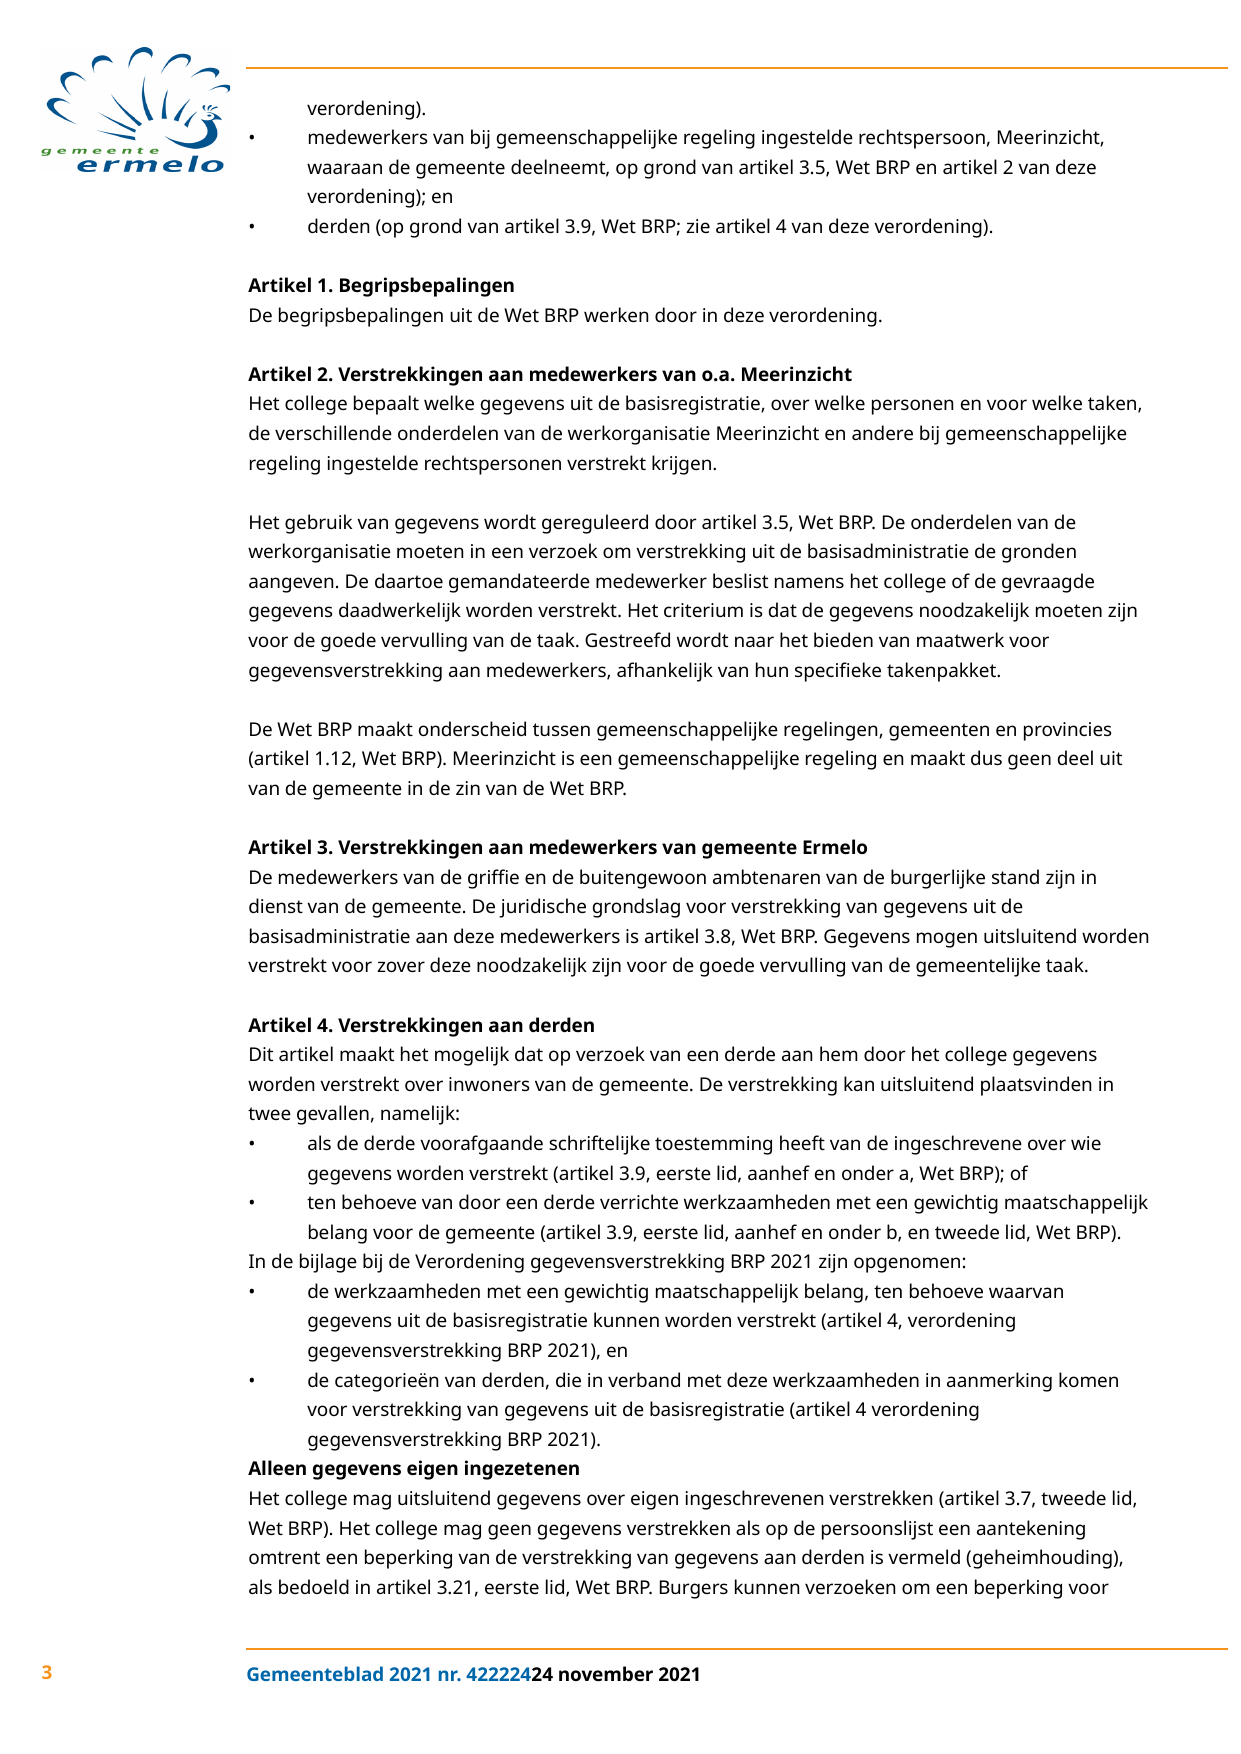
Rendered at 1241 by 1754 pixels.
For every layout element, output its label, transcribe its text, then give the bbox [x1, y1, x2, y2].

list als de derde voorafgaande schriftelijke toestemming heeft van de ingeschrevene over wie gegevens worden verstrekt (artikel 3.9, eerste lid, aanhef en onder a, Wet BRP); of [248, 1130, 1152, 1186]
text Het gebruik van gegevens wordt gereguleerd door artikel 3.5, Wet BRP. De onderdelen van de werkorganisatie moeten in een verzoek om verstrekking uit de basisadministratie de gronden aangeven. De daartoe gemandateerde medewerker beslist namens het college of de gevraagde gegevens daadwerkelijk worden verstrekt. Het criterium is dat de gegevens noodzakelijk moeten zijn voor de goede vervulling van de taak. Gestreefd wordt naar het bieden van maatwerk voor gegevensverstrekking aan medewerkers, afhankelijk van hun specifieke takenpakket. [248, 509, 1152, 683]
list de categorieën van derden, die in verband met deze werkzaamheden in aanmerking komen voor verstrekking van gegevens uit de basisregistratie (artikel 4 verordening gegevensverstrekking BRP 2021). [248, 1367, 1152, 1452]
list medewerkers van bij gemeenschappelijke regeling ingestelde rechtspersoon, Meerinzicht, waaraan de gemeente deelneemt, op grond van artikel 3.5, Wet BRP en artikel 2 van deze verordening); en [248, 124, 1152, 209]
text Artikel 1. Begripsbepalingen [248, 272, 1152, 298]
text Artikel 4. Verstrekkingen aan derden [248, 1012, 1152, 1038]
text Artikel 3. Verstrekkingen aan medewerkers van gemeente Ermelo [248, 834, 1152, 860]
text De Wet BRP maakt onderscheid tussen gemeenschappelijke regelingen, gemeenten en provincies (artikel 1.12, Wet BRP). Meerinzicht is een gemeenschappelijke regeling en maakt dus geen deel uit van de gemeente in de zin van de Wet BRP. [248, 716, 1152, 801]
text De begripsbepalingen uit de Wet BRP werken door in deze verordening. [248, 302, 1152, 328]
text Dit artikel maakt het mogelijk dat op verzoek van een derde aan hem door het college gegevens worden verstrekt over inwoners van de gemeente. De verstrekking kan uitsluitend plaatsvinden in twee gevallen, namelijk: [248, 1041, 1152, 1126]
list de werkzaamheden met een gewichtig maatschappelijk belang, ten behoeve waarvan gegevens uit de basisregistratie kunnen worden verstrekt (artikel 4, verordening gegevensverstrekking BRP 2021), en [248, 1278, 1152, 1363]
picture [41, 47, 231, 172]
text In de bijlage bij de Verordening gegevensverstrekking BRP 2021 zijn opgenomen: [248, 1248, 1152, 1274]
list ten behoeve van door een derde verrichte werkzaamheden met een gewichtig maatschappelijk belang voor de gemeente (artikel 3.9, eerste lid, aanhef en onder b, en tweede lid, Wet BRP). [248, 1189, 1152, 1245]
list derden (op grond van artikel 3.9, Wet BRP; zie artikel 4 van deze verordening). [248, 213, 1152, 239]
text Alleen gegevens eigen ingezetenen [248, 1456, 1152, 1481]
text De medewerkers van de griffie en de buitengewoon ambtenaren van de burgerlijke stand zijn in dienst van de gemeente. De juridische grondslag voor verstrekking van gegevens uit de basisadministratie aan deze medewerkers is artikel 3.8, Wet BRP. Gegevens mogen uitsluitend worden verstrekt voor zover deze noodzakelijk zijn voor de goede vervulling van de gemeentelijke taak. [248, 864, 1152, 978]
list verordening). [248, 95, 1152, 121]
text Het college bepaalt welke gegevens uit de basisregistratie, over welke personen en voor welke taken, de verschillende onderdelen van de werkorganisatie Meerinzicht en andere bij gemeenschappelijke regeling ingestelde rechtspersonen verstrekt krijgen. [248, 391, 1152, 476]
text Het college mag uitsluitend gegevens over eigen ingeschrevenen verstrekken (artikel 3.7, tweede lid, Wet BRP). Het college mag geen gegevens verstrekken als op de persoonslijst een aantekening omtrent een beperking van de verstrekking van gegevens aan derden is vermeld (geheimhouding), als bedoeld in artikel 3.21, eerste lid, Wet BRP. Burgers kunnen verzoeken om een beperking voor [248, 1485, 1152, 1600]
text Artikel 2. Verstrekkingen aan medewerkers van o.a. Meerinzicht [248, 361, 1152, 387]
